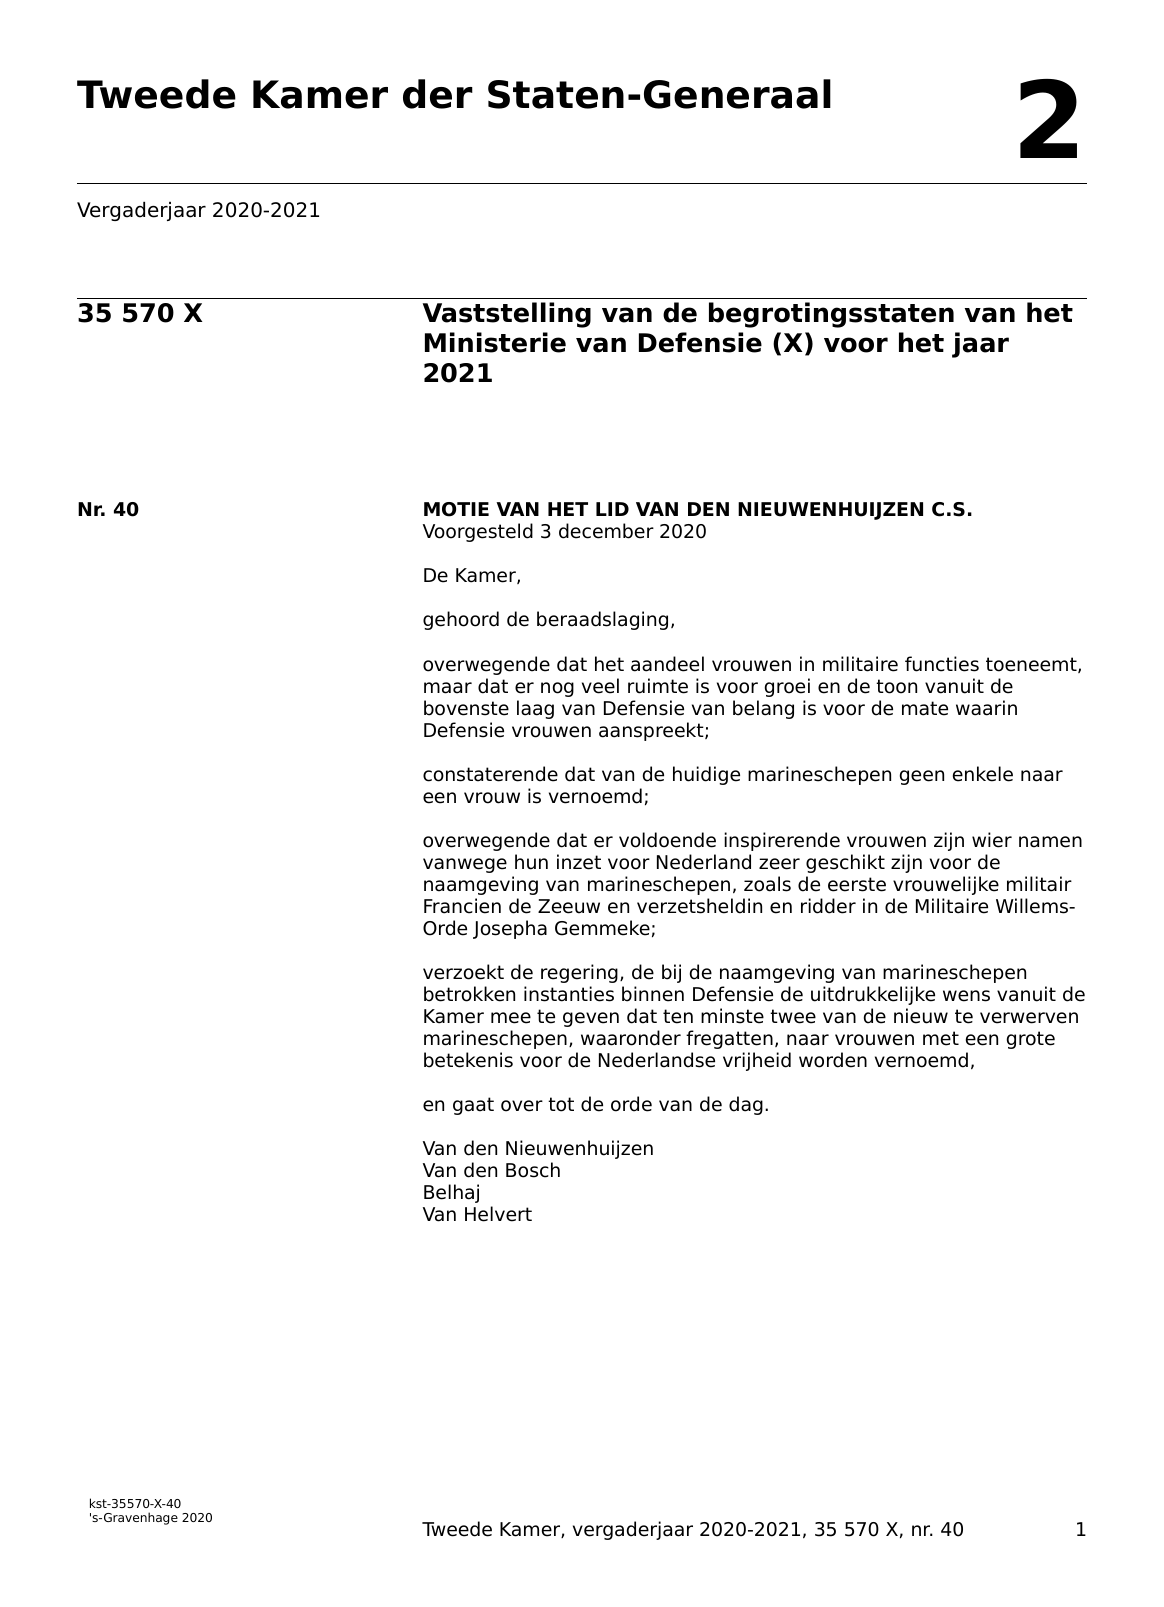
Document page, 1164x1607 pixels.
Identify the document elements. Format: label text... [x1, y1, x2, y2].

text gehoord de beraadslaging, [422, 609, 1087, 631]
text Van den Bosch [422, 1160, 1087, 1182]
text overwegende dat het aandeel vrouwen in militaire functies toeneemt, maar dat er nog veel ruimte is voor groei en de toon vanuit de bovenste laag van Defensie van belang is voor de mate waarin Defensie vrouwen aanspreekt; [422, 653, 1087, 741]
table_cell Vergaderjaar 2020-2021 [77, 184, 1087, 298]
text Van Helvert [422, 1204, 1087, 1226]
text Van den Nieuwenhuijzen [422, 1138, 1087, 1160]
text verzoekt de regering, de bij de naamgeving van marineschepen betrokken instanties binnen Defensie de uitdrukkelijke wens vanuit de Kamer mee te geven dat ten minste twee van de nieuw te verwerven marineschepen, waaronder fregatten, naar vrouwen met een grote betekenis voor de Nederlandse vrijheid worden vernoemd, [422, 962, 1087, 1072]
text constaterende dat van de huidige marineschepen geen enkele naar een vrouw is vernoemd; [422, 764, 1087, 808]
text en gaat over tot de orde van de dag. [422, 1094, 1087, 1116]
subtitle 35 570 X Vaststelling van de begrotingsstaten van het Ministerie van Defensie (X) voor het jaar 2021 [77, 299, 1087, 388]
text De Kamer, [422, 565, 1087, 587]
table_header Tweede Kamer der Staten-Generaal [77, 59, 886, 183]
text kst-35570-X-40 [88, 1497, 323, 1511]
text Voorgesteld 3 december 2020 [422, 521, 1087, 543]
text overwegende dat er voldoende inspirerende vrouwen zijn wier namen vanwege hun inzet voor Nederland zeer geschikt zijn voor de naamgeving van marineschepen, zoals de eerste vrouwelijke militair Francien de Zeeuw en verzetsheldin en ridder in de Militaire Willems-Orde Josepha Gemmeke; [422, 830, 1087, 940]
text 's-Gravenhage 2020 [88, 1511, 323, 1525]
table_header 2 [886, 59, 1087, 183]
subtitle Nr. 40 MOTIE VAN HET LID VAN DEN NIEUWENHUIJZEN C.S. [77, 499, 1087, 521]
text Belhaj [422, 1182, 1087, 1204]
